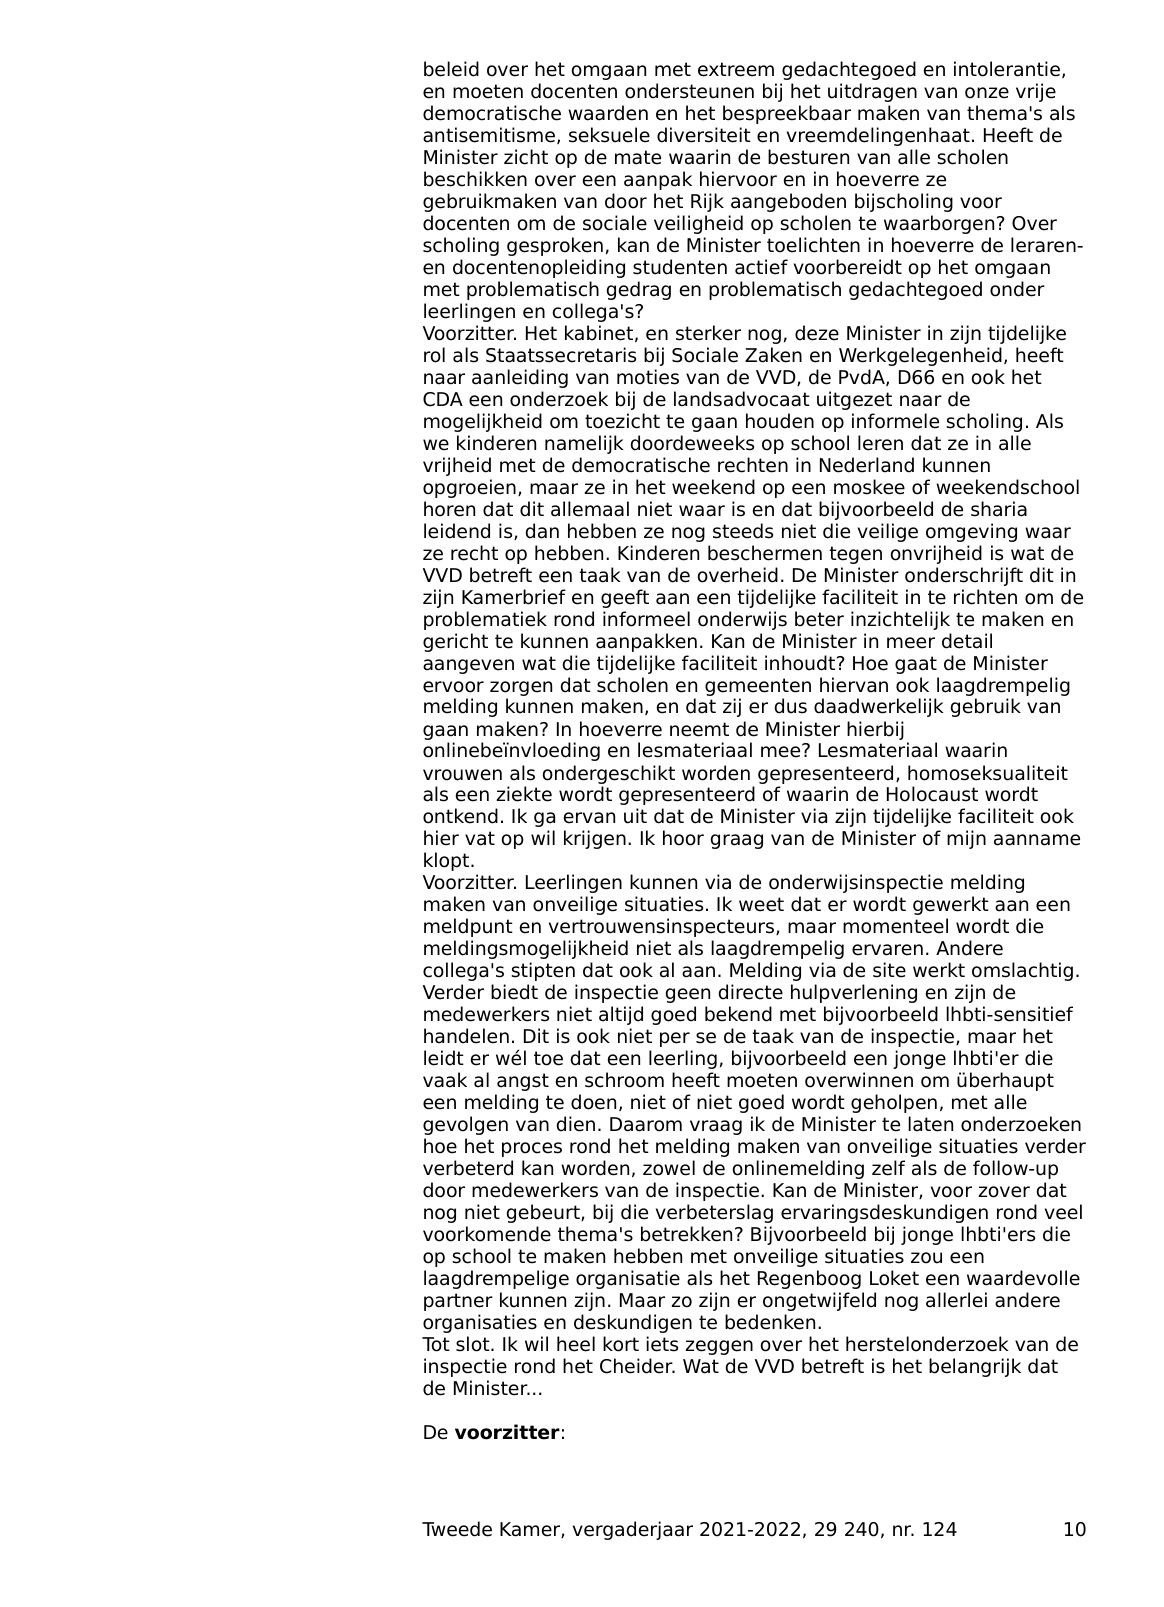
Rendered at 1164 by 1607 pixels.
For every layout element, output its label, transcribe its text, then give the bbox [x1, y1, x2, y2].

text De voorzitter: [422, 1422, 1087, 1444]
text Voorzitter. Het kabinet, en sterker nog, deze Minister in zijn tijdelijke rol als Staatssecretaris bij Sociale Zaken en Werkgelegenheid, heeft naar aanleiding van moties van de VVD, de PvdA, D66 en ook het CDA een onderzoek bij de landsadvocaat uitgezet naar de mogelijkheid om toezicht te gaan houden op informele scholing. Als we kinderen namelijk doordeweeks op school leren dat ze in alle vrijheid met de democratische rechten in Nederland kunnen opgroeien, maar ze in het weekend op een moskee of weekendschool horen dat dit allemaal niet waar is en dat bijvoorbeeld de sharia leidend is, dan hebben ze nog steeds niet die veilige omgeving waar ze recht op hebben. Kinderen beschermen tegen onvrijheid is wat de VVD betreft een taak van de overheid. De Minister onderschrijft dit in zijn Kamerbrief en geeft aan een tijdelijke faciliteit in te richten om de problematiek rond informeel onderwijs beter inzichtelijk te maken en gericht te kunnen aanpakken. Kan de Minister in meer detail aangeven wat die tijdelijke faciliteit inhoudt? Hoe gaat de Minister ervoor zorgen dat scholen en gemeenten hiervan ook laagdrempelig melding kunnen maken, en dat zij er dus daadwerkelijk gebruik van gaan maken? In hoeverre neemt de Minister hierbij onlinebeïnvloeding en lesmateriaal mee? Lesmateriaal waarin vrouwen als ondergeschikt worden gepresenteerd, homoseksualiteit als een ziekte wordt gepresenteerd of waarin de Holocaust wordt ontkend. Ik ga ervan uit dat de Minister via zijn tijdelijke faciliteit ook hier vat op wil krijgen. Ik hoor graag van de Minister of mijn aanname klopt. [422, 323, 1087, 872]
text Voorzitter. Leerlingen kunnen via de onderwijsinspectie melding maken van onveilige situaties. Ik weet dat er wordt gewerkt aan een meldpunt en vertrouwensinspecteurs, maar momenteel wordt die meldingsmogelijkheid niet als laagdrempelig ervaren. Andere collega's stipten dat ook al aan. Melding via de site werkt omslachtig. Verder biedt de inspectie geen directe hulpverlening en zijn de medewerkers niet altijd goed bekend met bijvoorbeeld lhbti-sensitief handelen. Dit is ook niet per se de taak van de inspectie, maar het leidt er wél toe dat een leerling, bijvoorbeeld een jonge lhbti'er die vaak al angst en schroom heeft moeten overwinnen om überhaupt een melding te doen, niet of niet goed wordt geholpen, met alle gevolgen van dien. Daarom vraag ik de Minister te laten onderzoeken hoe het proces rond het melding maken van onveilige situaties verder verbeterd kan worden, zowel de onlinemelding zelf als de follow-up door medewerkers van de inspectie. Kan de Minister, voor zover dat nog niet gebeurt, bij die verbeterslag ervaringsdeskundigen rond veel voorkomende thema's betrekken? Bijvoorbeeld bij jonge lhbti'ers die op school te maken hebben met onveilige situaties zou een laagdrempelige organisatie als het Regenboog Loket een waardevolle partner kunnen zijn. Maar zo zijn er ongetwijfeld nog allerlei andere organisaties en deskundigen te bedenken. [422, 872, 1087, 1334]
text Tot slot. Ik wil heel kort iets zeggen over het herstelonderzoek van de inspectie rond het Cheider. Wat de VVD betreft is het belangrijk dat de Minister... [422, 1334, 1087, 1400]
text beleid over het omgaan met extreem gedachtegoed en intolerantie, en moeten docenten ondersteunen bij het uitdragen van onze vrije democratische waarden en het bespreekbaar maken van thema's als antisemitisme, seksuele diversiteit en vreemdelingenhaat. Heeft de Minister zicht op de mate waarin de besturen van alle scholen beschikken over een aanpak hiervoor en in hoeverre ze gebruikmaken van door het Rijk aangeboden bijscholing voor docenten om de sociale veiligheid op scholen te waarborgen? Over scholing gesproken, kan de Minister toelichten in hoeverre de leraren- en docentenopleiding studenten actief voorbereidt op het omgaan met problematisch gedrag en problematisch gedachtegoed onder leerlingen en collega's? [422, 59, 1087, 323]
